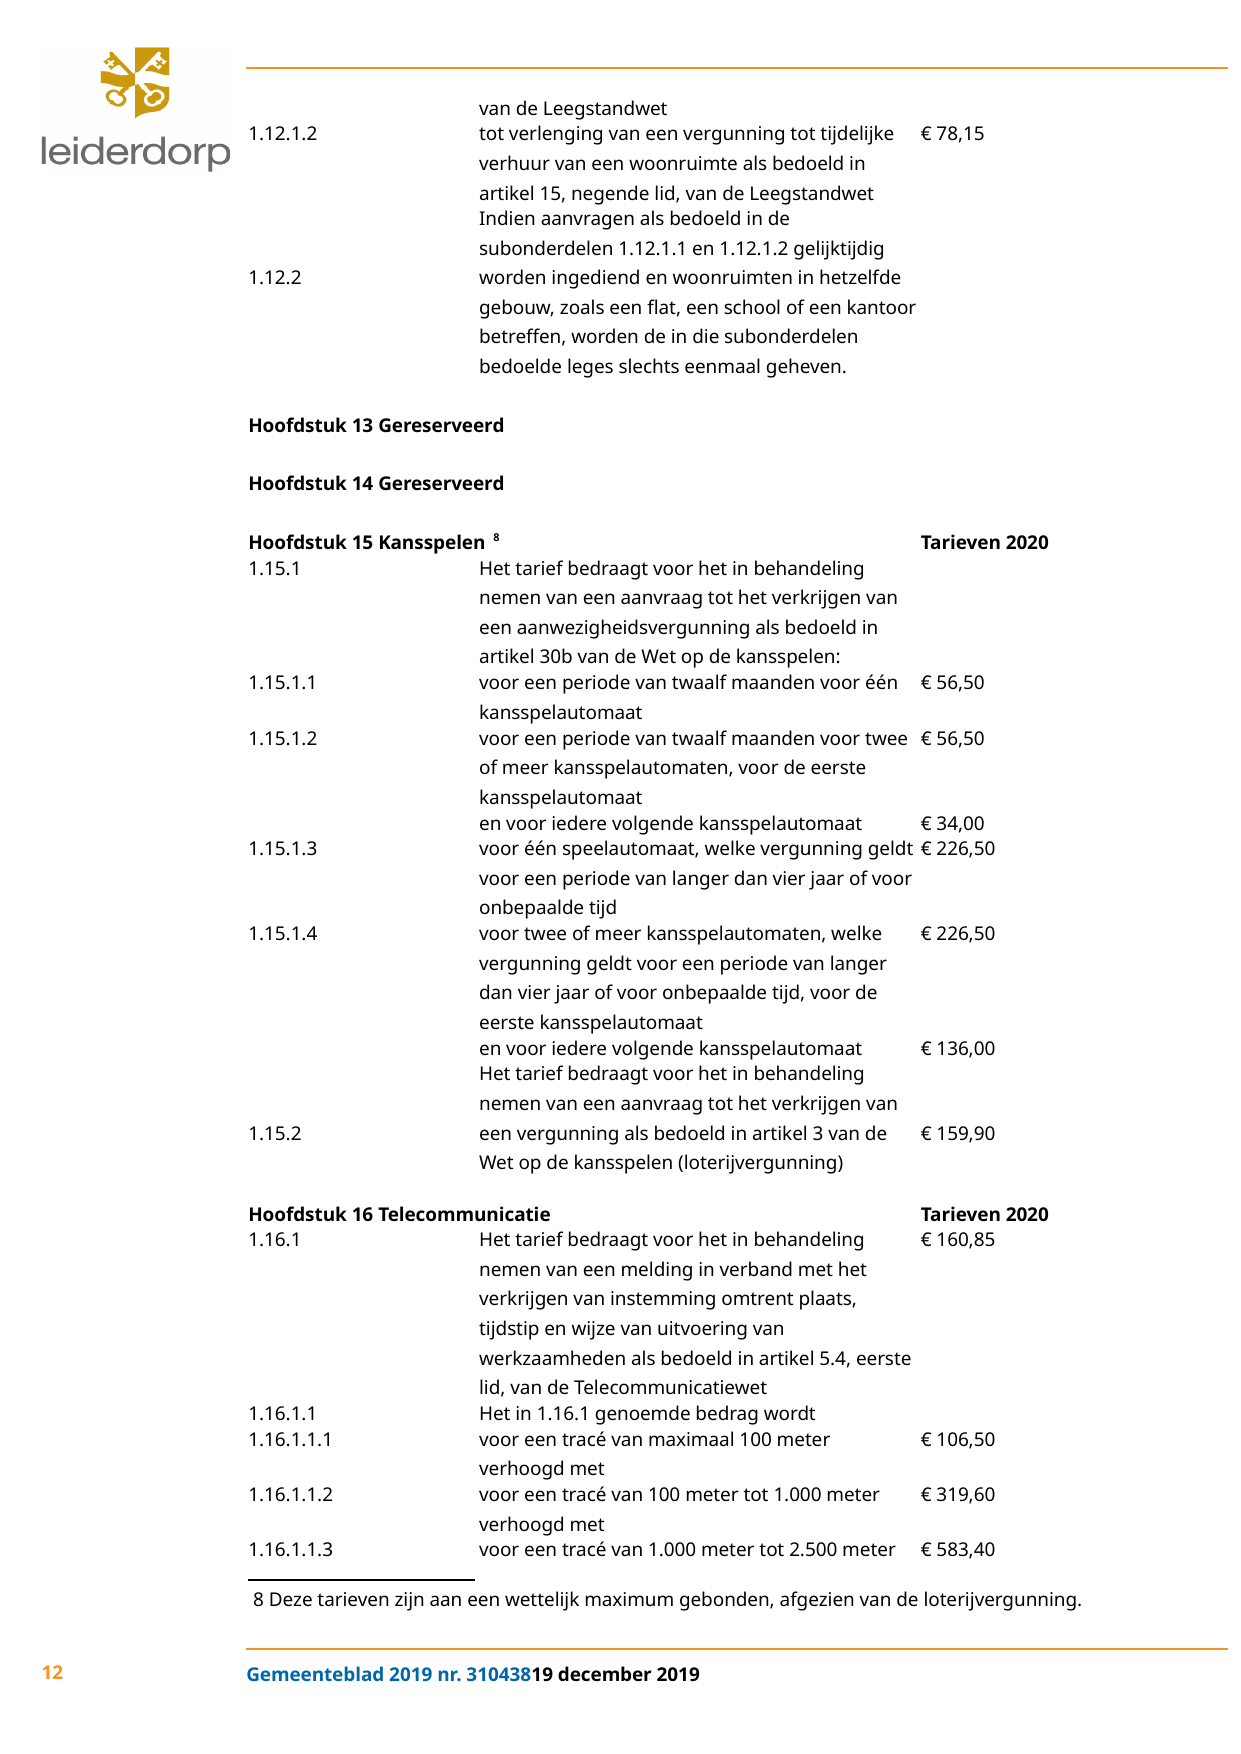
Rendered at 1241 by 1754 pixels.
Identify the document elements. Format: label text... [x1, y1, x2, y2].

table_cell [248, 1175, 921, 1201]
table_cell € 226,50 [921, 920, 1152, 1035]
table_cell 1.16.1.1 [248, 1400, 479, 1426]
table_cell voor twee of meer kansspelautomaten, welke vergunning geldt voor een periode van langer dan vier jaar of voor onbepaalde tijd, voor de eerste kansspelautomaat [479, 920, 921, 1035]
table_cell Tarieven 2020 [921, 1201, 1152, 1226]
table_cell Het in 1.16.1 genoemde bedrag wordt [479, 1400, 921, 1426]
table_cell € 160,85 [921, 1226, 1152, 1400]
table_cell 1.16.1.1.3 [248, 1536, 479, 1562]
table_cell [248, 1035, 479, 1061]
table_cell Het tarief bedraagt voor het in behandeling nemen van een aanvraag tot het verkrijgen van een aanwezigheidsvergunning als bedoeld in artikel 30b van de Wet op de kansspelen: [479, 555, 921, 669]
table_cell 1.16.1.1.1 [248, 1426, 479, 1481]
table_cell 1.16.1.1.2 [248, 1481, 479, 1536]
table_cell [921, 205, 1152, 379]
table_cell van de Leegstandwet [479, 95, 921, 121]
table_header Hoofdstuk 15 Kansspelen [248, 529, 921, 555]
table_header Tarieven 2020 [921, 529, 1152, 555]
table_cell € 583,40 [921, 1536, 1152, 1562]
table_cell 1.15.2 [248, 1061, 479, 1175]
table_header [892, 412, 1152, 438]
table_cell 1.15.1.1 [248, 670, 479, 725]
table_cell € 106,50 [921, 1426, 1152, 1481]
table_cell € 78,15 [921, 121, 1152, 205]
table_cell Het tarief bedraagt voor het in behandeling nemen van een aanvraag tot het verkrijgen van een vergunning als bedoeld in artikel 3 van de Wet op de kansspelen (loterijvergunning) [479, 1061, 921, 1175]
table_header Hoofdstuk 14 Gereserveerd [248, 471, 892, 496]
table_cell voor een tracé van 1.000 meter tot 2.500 meter [479, 1536, 921, 1562]
table_cell € 136,00 [921, 1035, 1152, 1061]
table_cell tot verlenging van een vergunning tot tijdelijke verhuur van een woonruimte als bedoeld in artikel 15, negende lid, van de Leegstandwet [479, 121, 921, 205]
table_header Hoofdstuk 13 Gereserveerd [248, 412, 892, 438]
table_cell [248, 95, 479, 121]
table_cell [921, 95, 1152, 121]
table_cell voor één speelautomaat, welke vergunning geldt voor een periode van langer dan vier jaar of voor onbepaalde tijd [479, 835, 921, 920]
table_cell 1.15.1 [248, 555, 479, 669]
table_cell € 56,50 [921, 670, 1152, 725]
table_cell € 226,50 [921, 835, 1152, 920]
table_cell € 159,90 [921, 1061, 1152, 1175]
table_cell € 319,60 [921, 1481, 1152, 1536]
table_cell en voor iedere volgende kansspelautomaat [479, 810, 921, 835]
table_cell [921, 1175, 1152, 1201]
table_cell 1.12.1.2 [248, 121, 479, 205]
table_cell [921, 1400, 1152, 1426]
table_cell voor een periode van twaalf maanden voor één kansspelautomaat [479, 670, 921, 725]
table_cell [921, 555, 1152, 669]
table_cell 1.15.1.2 [248, 725, 479, 810]
table_cell € 34,00 [921, 810, 1152, 835]
table_cell € 56,50 [921, 725, 1152, 810]
table_cell Indien aanvragen als bedoeld in de subonderdelen 1.12.1.1 en 1.12.1.2 gelijktijdig worden ingediend en woonruimten in hetzelfde gebouw, zoals een flat, een school of een kantoor betreffen, worden de in die subonderdelen bedoelde leges slechts eenmaal geheven. [479, 205, 921, 379]
table_header [892, 471, 1152, 496]
table_cell Het tarief bedraagt voor het in behandeling nemen van een melding in verband met het verkrijgen van instemming omtrent plaats, tijdstip en wijze van uitvoering van werkzaamheden als bedoeld in artikel 5.4, eerste lid, van de Telecommunicatiewet [479, 1226, 921, 1400]
table_cell en voor iedere volgende kansspelautomaat [479, 1035, 921, 1061]
table_cell 1.16.1 [248, 1226, 479, 1400]
table_cell 1.15.1.3 [248, 835, 479, 920]
table_cell 1.15.1.4 [248, 920, 479, 1035]
table_cell Hoofdstuk 16 Telecommunicatie [248, 1201, 921, 1226]
table_cell voor een periode van twaalf maanden voor twee of meer kansspelautomaten, voor de eerste kansspelautomaat [479, 725, 921, 810]
picture [41, 47, 231, 172]
table_cell voor een tracé van 100 meter tot 1.000 meter verhoogd met [479, 1481, 921, 1536]
table_cell [248, 810, 479, 835]
table_cell 1.12.2 [248, 205, 479, 379]
table_cell voor een tracé van maximaal 100 meter verhoogd met [479, 1426, 921, 1481]
